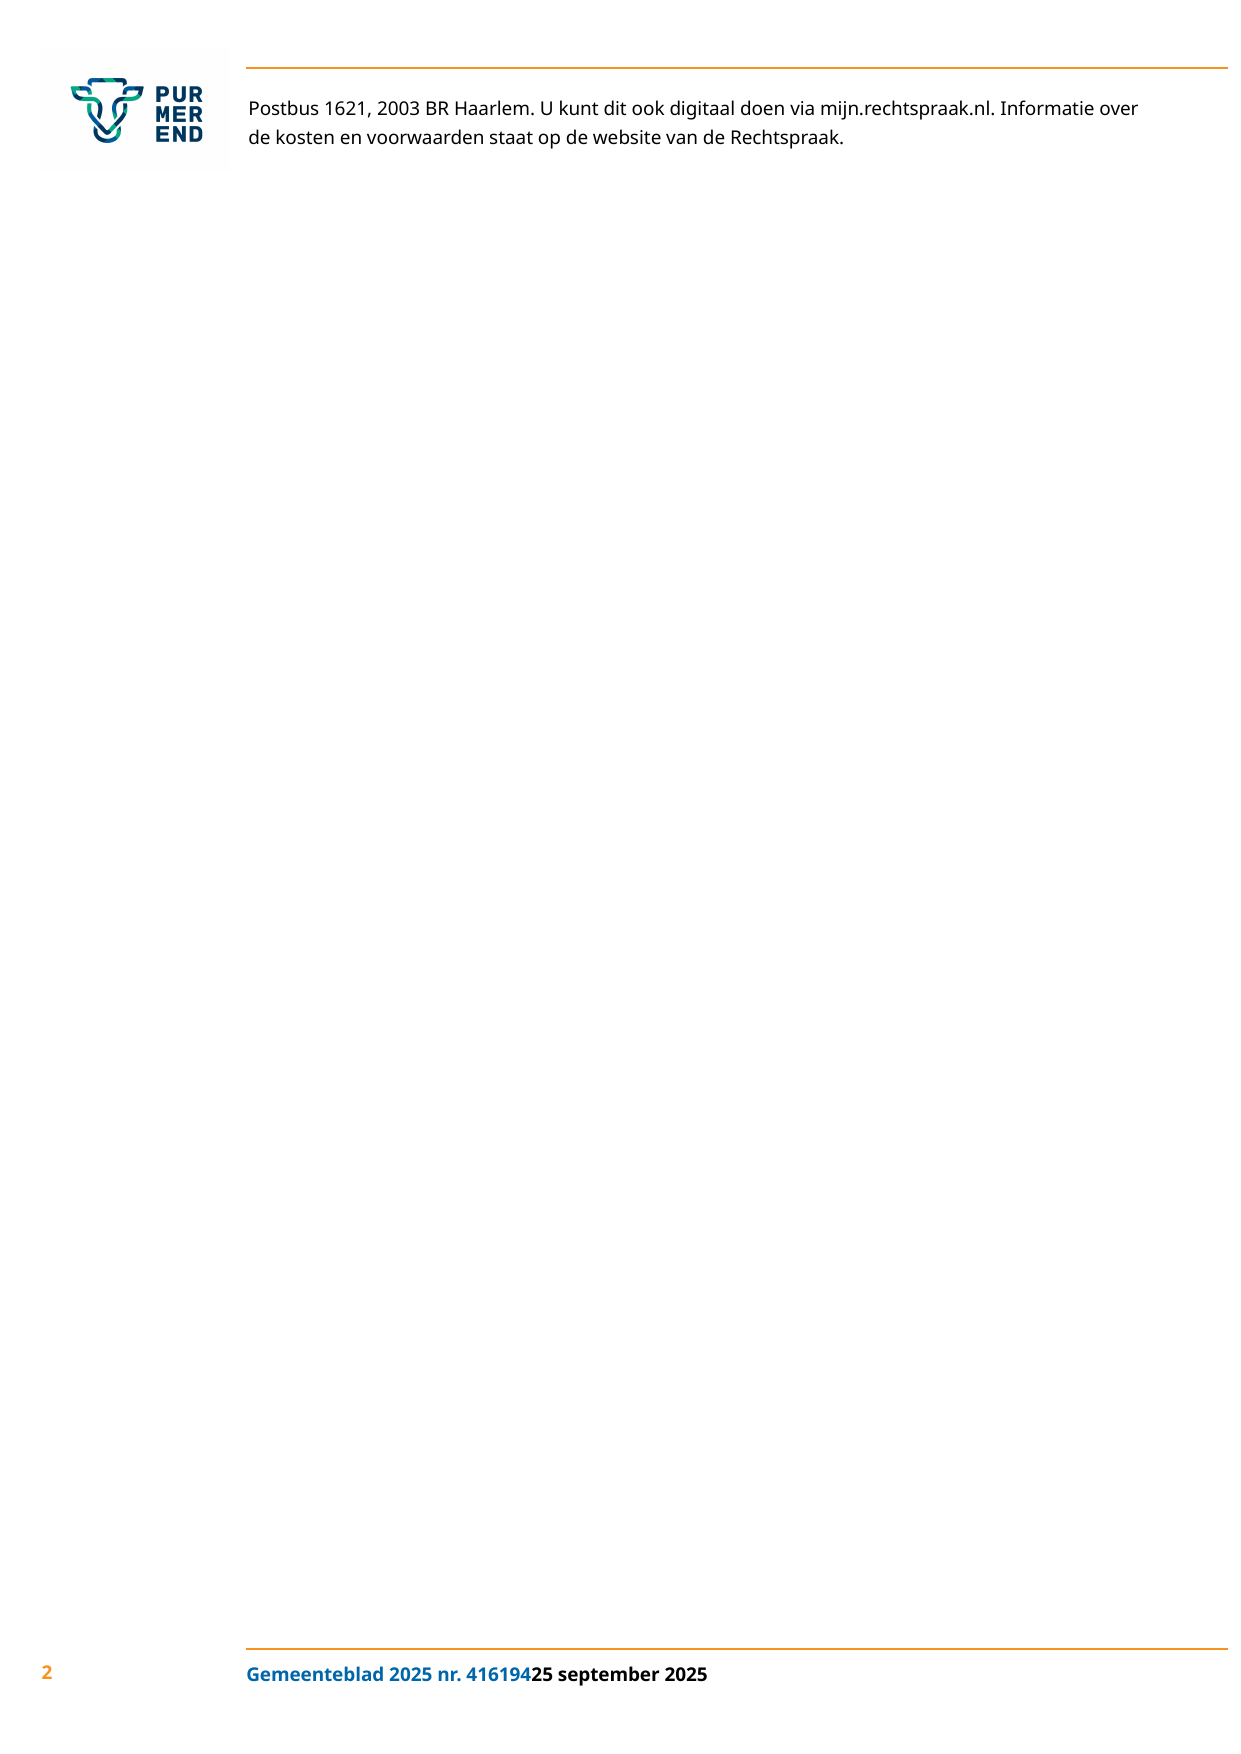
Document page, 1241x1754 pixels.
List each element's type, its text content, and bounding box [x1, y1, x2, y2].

picture [41, 47, 231, 172]
text Postbus 1621, 2003 BR Haarlem. U kunt dit ook digitaal doen via mijn.rechtspraak.nl. Informatie over de kosten en voorwaarden staat op de website van de Rechtspraak. [248, 95, 1152, 150]
